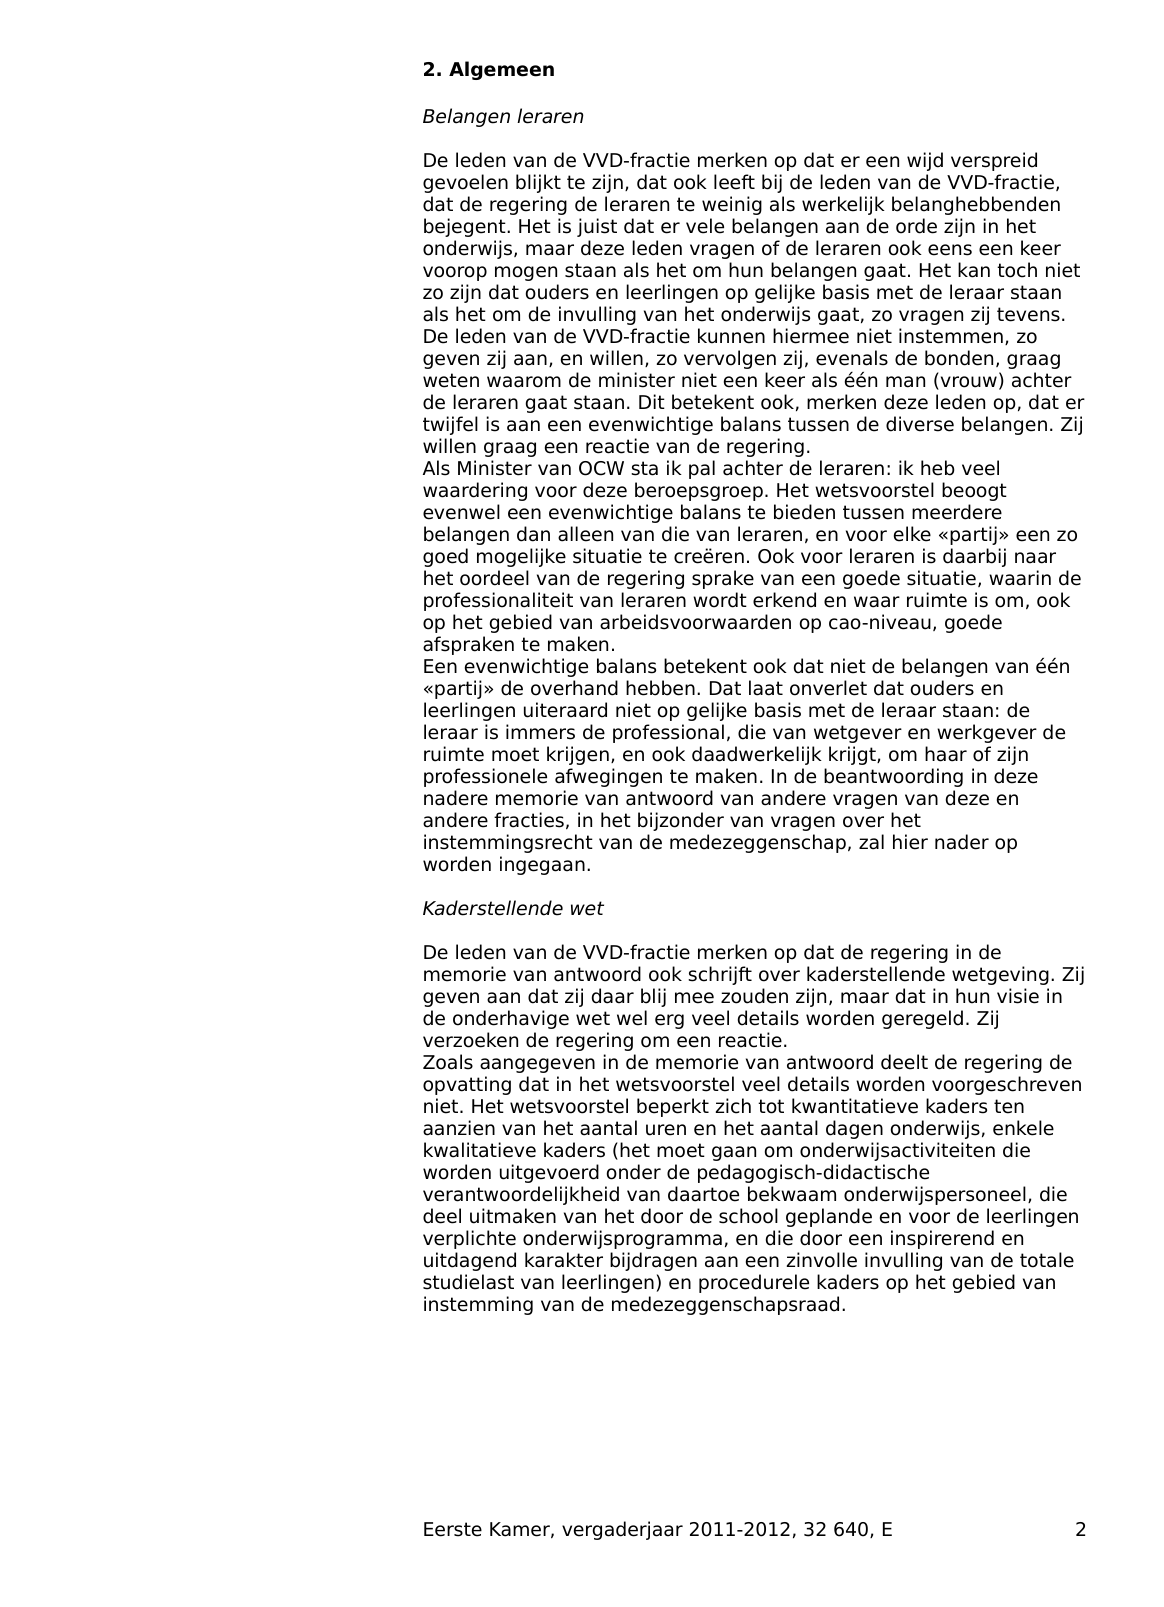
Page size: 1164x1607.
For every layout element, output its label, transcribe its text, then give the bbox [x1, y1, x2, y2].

text Zoals aangegeven in de memorie van antwoord deelt de regering de opvatting dat in het wetsvoorstel veel details worden voorgeschreven niet. Het wetsvoorstel beperkt zich tot kwantitatieve kaders ten aanzien van het aantal uren en het aantal dagen onderwijs, enkele kwalitatieve kaders (het moet gaan om onderwijsactiviteiten die worden uitgevoerd onder de pedagogisch-didactische verantwoordelijkheid van daartoe bekwaam onderwijspersoneel, die deel uitmaken van het door de school geplande en voor de leerlingen verplichte onderwijsprogramma, en die door een inspirerend en uitdagend karakter bijdragen aan een zinvolle invulling van de totale studielast van leerlingen) en procedurele kaders op het gebied van instemming van de medezeggenschapsraad. [422, 1052, 1087, 1316]
text Een evenwichtige balans betekent ook dat niet de belangen van één «partij» de overhand hebben. Dat laat onverlet dat ouders en leerlingen uiteraard niet op gelijke basis met de leraar staan: de leraar is immers de professional, die van wetgever en werkgever de ruimte moet krijgen, en ook daadwerkelijk krijgt, om haar of zijn professionele afwegingen te maken. In de beantwoording in deze nadere memorie van antwoord van andere vragen van deze en andere fracties, in het bijzonder van vragen over het instemmingsrecht van de medezeggenschap, zal hier nader op worden ingegaan. [422, 656, 1087, 876]
subtitle 2. Algemeen [422, 59, 1087, 81]
text De leden van de VVD-fractie merken op dat er een wijd verspreid gevoelen blijkt te zijn, dat ook leeft bij de leden van de VVD-fractie, dat de regering de leraren te weinig als werkelijk belanghebbenden bejegent. Het is juist dat er vele belangen aan de orde zijn in het onderwijs, maar deze leden vragen of de leraren ook eens een keer voorop mogen staan als het om hun belangen gaat. Het kan toch niet zo zijn dat ouders en leerlingen op gelijke basis met de leraar staan als het om de invulling van het onderwijs gaat, zo vragen zij tevens. De leden van de VVD-fractie kunnen hiermee niet instemmen, zo geven zij aan, en willen, zo vervolgen zij, evenals de bonden, graag weten waarom de minister niet een keer als één man (vrouw) achter de leraren gaat staan. Dit betekent ook, merken deze leden op, dat er twijfel is aan een evenwichtige balans tussen de diverse belangen. Zij willen graag een reactie van de regering. [422, 150, 1087, 458]
subtitle Belangen leraren [422, 106, 1087, 128]
text De leden van de VVD-fractie merken op dat de regering in de memorie van antwoord ook schrijft over kaderstellende wetgeving. Zij geven aan dat zij daar blij mee zouden zijn, maar dat in hun visie in de onderhavige wet wel erg veel details worden geregeld. Zij verzoeken de regering om een reactie. [422, 942, 1087, 1052]
text Als Minister van OCW sta ik pal achter de leraren: ik heb veel waardering voor deze beroepsgroep. Het wetsvoorstel beoogt evenwel een evenwichtige balans te bieden tussen meerdere belangen dan alleen van die van leraren, en voor elke «partij» een zo goed mogelijke situatie te creëren. Ook voor leraren is daarbij naar het oordeel van de regering sprake van een goede situatie, waarin de professionaliteit van leraren wordt erkend en waar ruimte is om, ook op het gebied van arbeidsvoorwaarden op cao-niveau, goede afspraken te maken. [422, 458, 1087, 656]
subtitle Kaderstellende wet [422, 898, 1087, 920]
